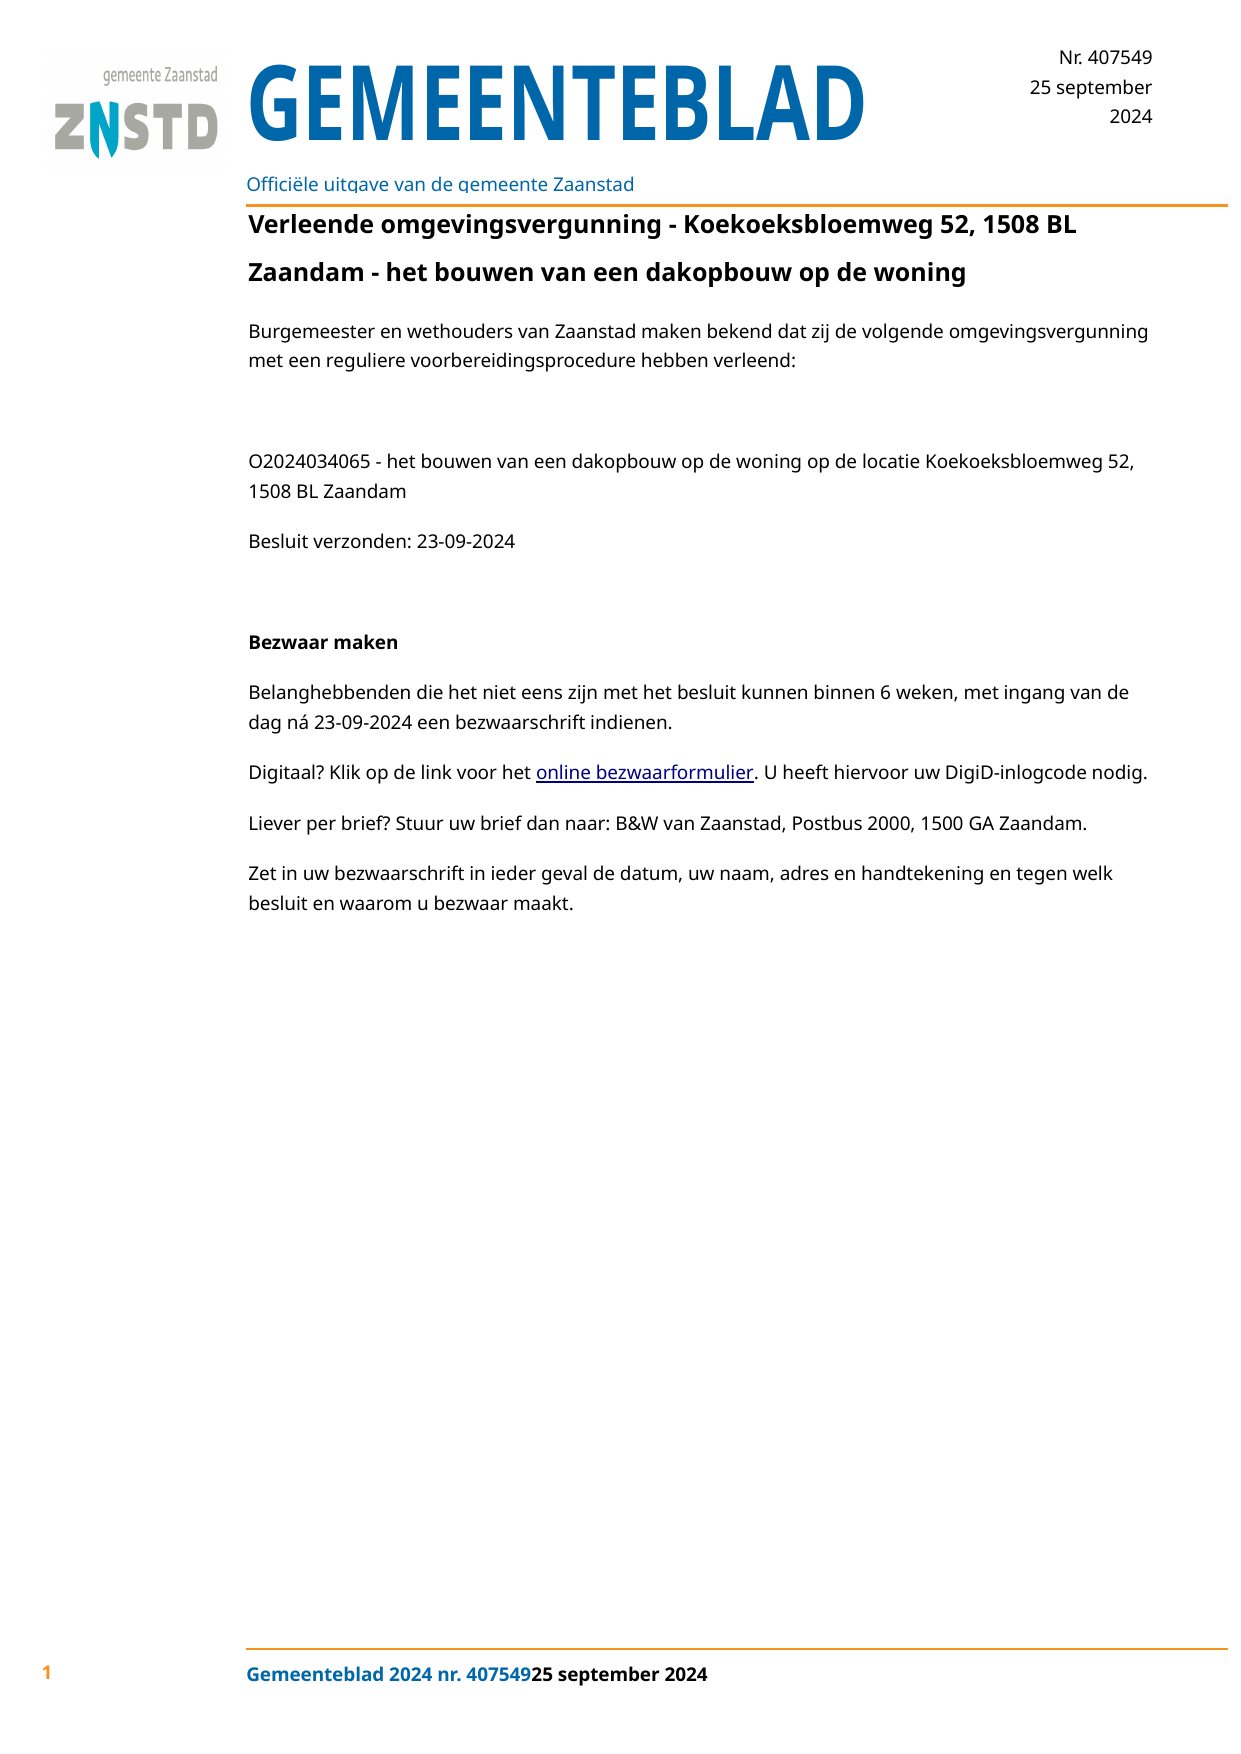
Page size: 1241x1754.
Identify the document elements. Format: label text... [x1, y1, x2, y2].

picture [41, 47, 231, 172]
text Belanghebbenden die het niet eens zijn met het besluit kunnen binnen 6 weken, met ingang van de dag ná 23-09-2024 een bezwaarschrift indienen. [248, 679, 1152, 735]
text Verleende omgevingsvergunning - Koekoeksbloemweg 52, 1508 BL Zaandam - het bouwen van een dakopbouw op de woning [248, 207, 1152, 288]
text Zet in uw bezwaarschrift in ieder geval de datum, uw naam, adres en handtekening en tegen welk besluit en waarom u bezwaar maakt. [248, 860, 1152, 916]
text Burgemeester en wethouders van Zaanstad maken bekend dat zij de volgende omgevingsvergunning met een reguliere voorbereidingsprocedure hebben verleend: [248, 318, 1152, 373]
text Besluit verzonden: 23-09-2024 [248, 528, 1152, 554]
text Bezwaar maken [248, 629, 1152, 655]
text Liever per brief? Stuur uw brief dan naar: B&W van Zaanstad, Postbus 2000, 1500 GA Zaandam. [248, 810, 1152, 836]
text O2024034065 - het bouwen van een dakopbouw op de woning op de locatie Koekoeksbloemweg 52, 1508 BL Zaandam [248, 448, 1152, 504]
text Digitaal? Klik op de link voor het online bezwaarformulier. U heeft hiervoor uw DigiD-inlogcode nodig. [248, 759, 1152, 785]
